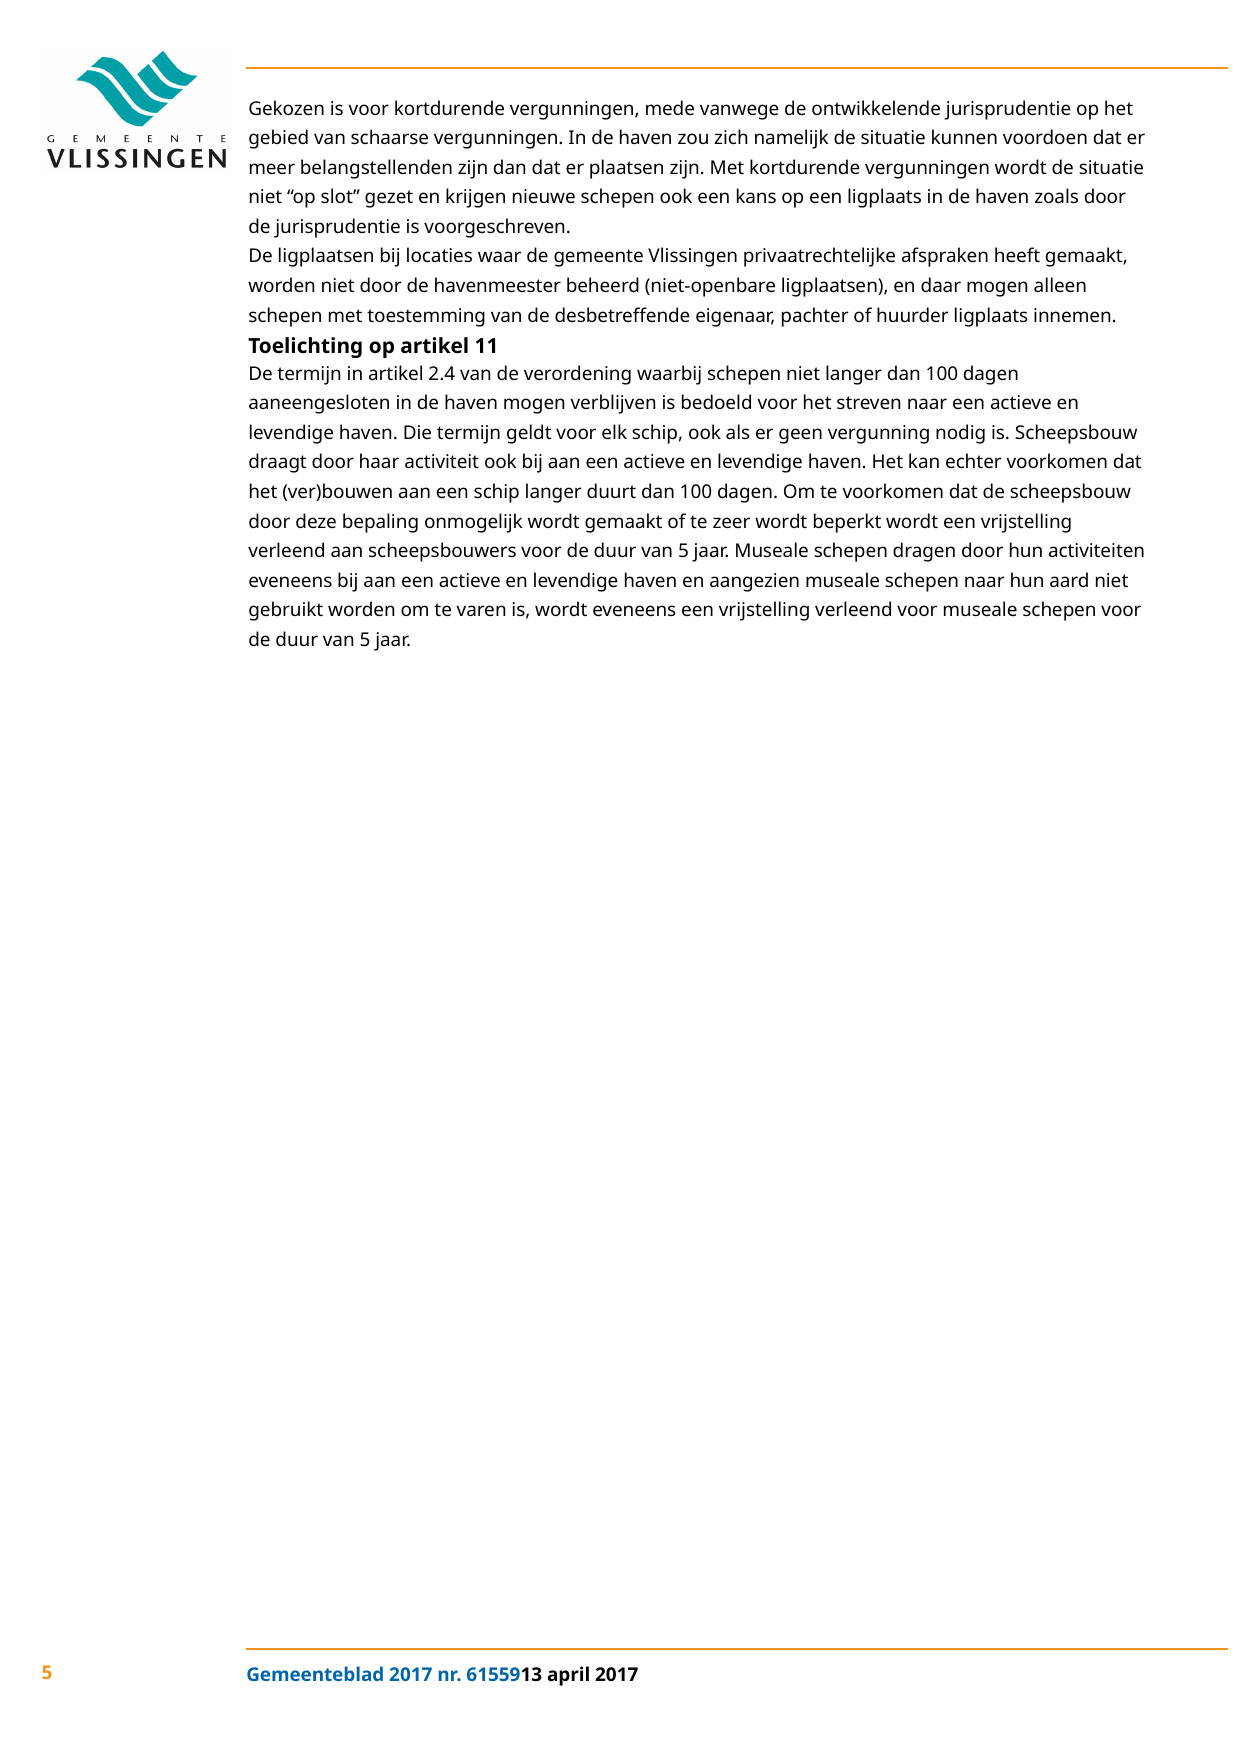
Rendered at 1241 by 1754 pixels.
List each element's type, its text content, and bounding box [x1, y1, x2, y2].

picture [41, 47, 231, 172]
text De termijn in artikel 2.4 van de verordening waarbij schepen niet langer dan 100 dagen aaneengesloten in de haven mogen verblijven is bedoeld voor het streven naar een actieve en levendige haven. Die termijn geldt voor elk schip, ook als er geen vergunning nodig is. Scheepsbouw draagt door haar activiteit ook bij aan een actieve en levendige haven. Het kan echter voorkomen dat het (ver)bouwen aan een schip langer duurt dan 100 dagen. Om te voorkomen dat de scheepsbouw door deze bepaling onmogelijk wordt gemaakt of te zeer wordt beperkt wordt een vrijstelling verleend aan scheepsbouwers voor de duur van 5 jaar. Museale schepen dragen door hun activiteiten eveneens bij aan een actieve en levendige haven en aangezien museale schepen naar hun aard niet gebruikt worden om te varen is, wordt eveneens een vrijstelling verleend voor museale schepen voor de duur van 5 jaar. [248, 360, 1152, 652]
text Toelichting op artikel 11 [248, 331, 1152, 360]
text Gekozen is voor kortdurende vergunningen, mede vanwege de ontwikkelende jurisprudentie op het gebied van schaarse vergunningen. In de haven zou zich namelijk de situatie kunnen voordoen dat er meer belangstellenden zijn dan dat er plaatsen zijn. Met kortdurende vergunningen wordt de situatie niet “op slot” gezet en krijgen nieuwe schepen ook een kans op een ligplaats in de haven zoals door de jurisprudentie is voorgeschreven. [248, 95, 1152, 239]
text De ligplaatsen bij locaties waar de gemeente Vlissingen privaatrechtelijke afspraken heeft gemaakt, worden niet door de havenmeester beheerd (niet-openbare ligplaatsen), en daar mogen alleen schepen met toestemming van de desbetreffende eigenaar, pachter of huurder ligplaats innemen. [248, 243, 1152, 328]
